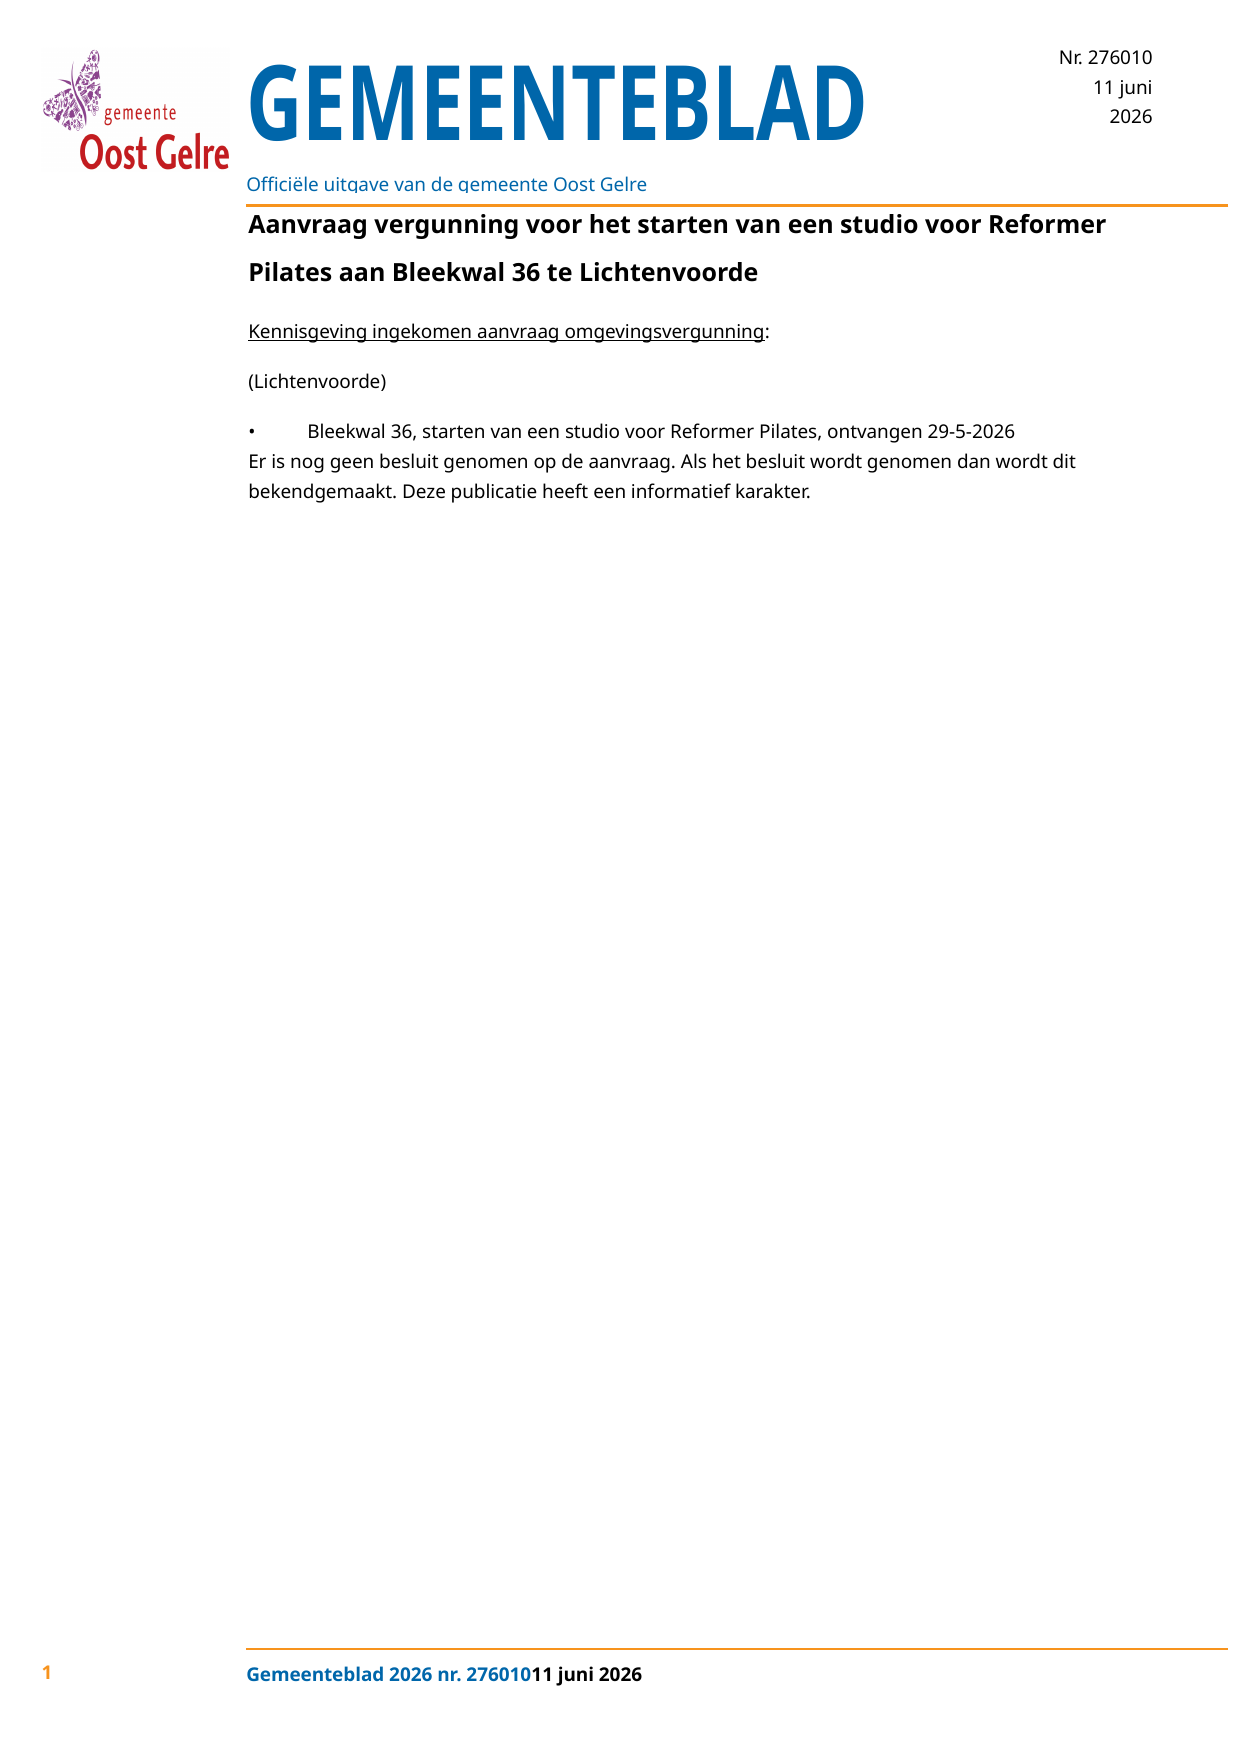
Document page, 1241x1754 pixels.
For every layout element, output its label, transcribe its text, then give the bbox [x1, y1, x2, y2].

text Aanvraag vergunning voor het starten van een studio voor Reformer Pilates aan Bleekwal 36 te Lichtenvoorde [248, 207, 1152, 288]
text (Lichtenvoorde) [248, 368, 1152, 394]
text Kennisgeving ingekomen aanvraag omgevingsvergunning: [248, 318, 1152, 344]
picture [41, 47, 231, 172]
text Er is nog geen besluit genomen op de aanvraag. Als het besluit wordt genomen dan wordt dit bekendgemaakt. Deze publicatie heeft een informatief karakter. [248, 448, 1152, 504]
list Bleekwal 36, starten van een studio voor Reformer Pilates, ontvangen 29-5-2026 [248, 419, 1152, 444]
